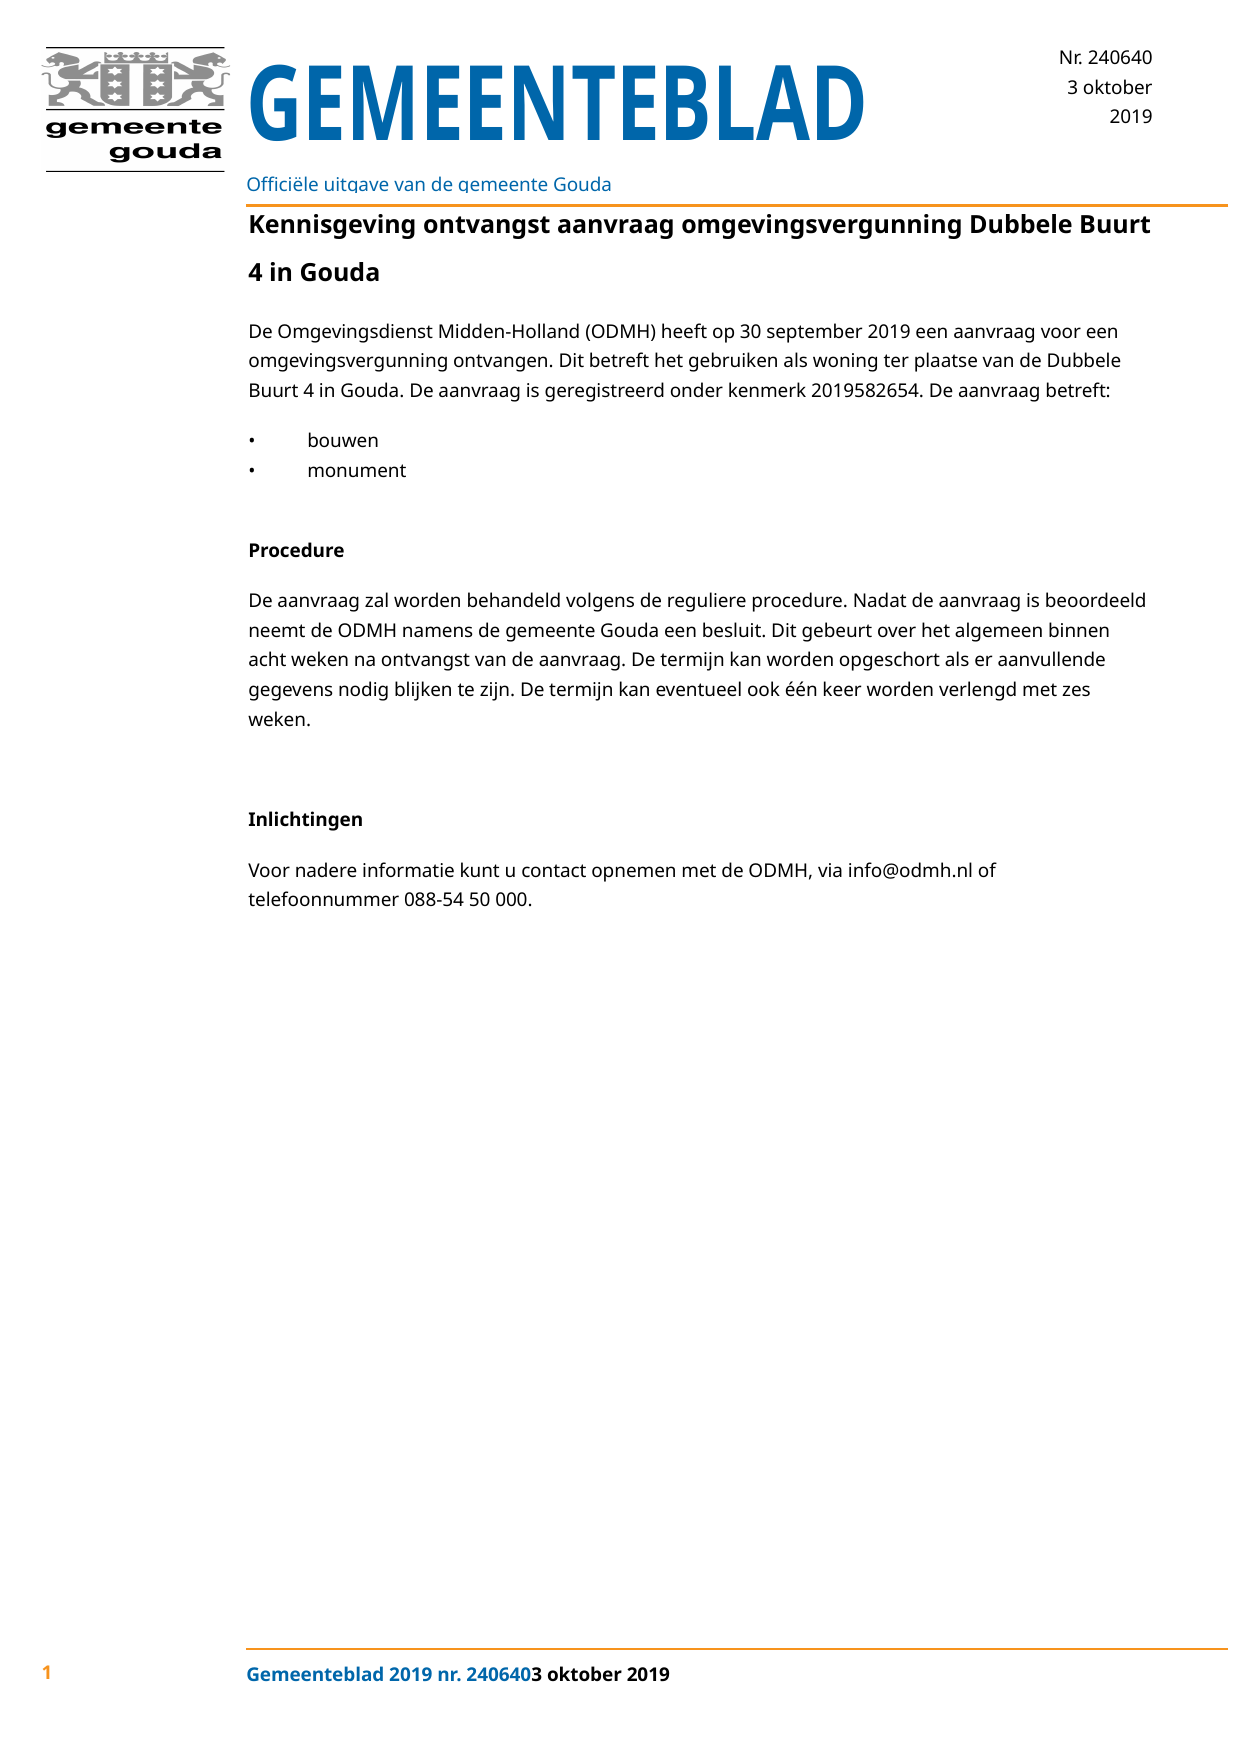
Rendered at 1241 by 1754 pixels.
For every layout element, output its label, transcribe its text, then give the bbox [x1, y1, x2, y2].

picture [41, 47, 231, 172]
text Procedure [248, 537, 1152, 563]
text Kennisgeving ontvangst aanvraag omgevingsvergunning Dubbele Buurt 4 in Gouda [248, 207, 1152, 288]
text De Omgevingsdienst Midden-Holland (ODMH) heeft op 30 september 2019 een aanvraag voor een omgevingsvergunning ontvangen. Dit betreft het gebruiken als woning ter plaatse van de Dubbele Buurt 4 in Gouda. De aanvraag is geregistreerd onder kenmerk 2019582654. De aanvraag betreft: [248, 318, 1152, 403]
list monument [248, 457, 1152, 483]
list bouwen [248, 427, 1152, 453]
text Voor nadere informatie kunt u contact opnemen met de ODMH, via info@odmh.nl of telefoonnummer 088-54 50 000. [248, 857, 1152, 912]
text De aanvraag zal worden behandeld volgens de reguliere procedure. Nadat de aanvraag is beoordeeld neemt de ODMH namens de gemeente Gouda een besluit. Dit gebeurt over het algemeen binnen acht weken na ontvangst van de aanvraag. De termijn kan worden opgeschort als er aanvullende gegevens nodig blijken te zijn. De termijn kan eventueel ook één keer worden verlengd met zes weken. [248, 587, 1152, 732]
text Inlichtingen [248, 807, 1152, 832]
